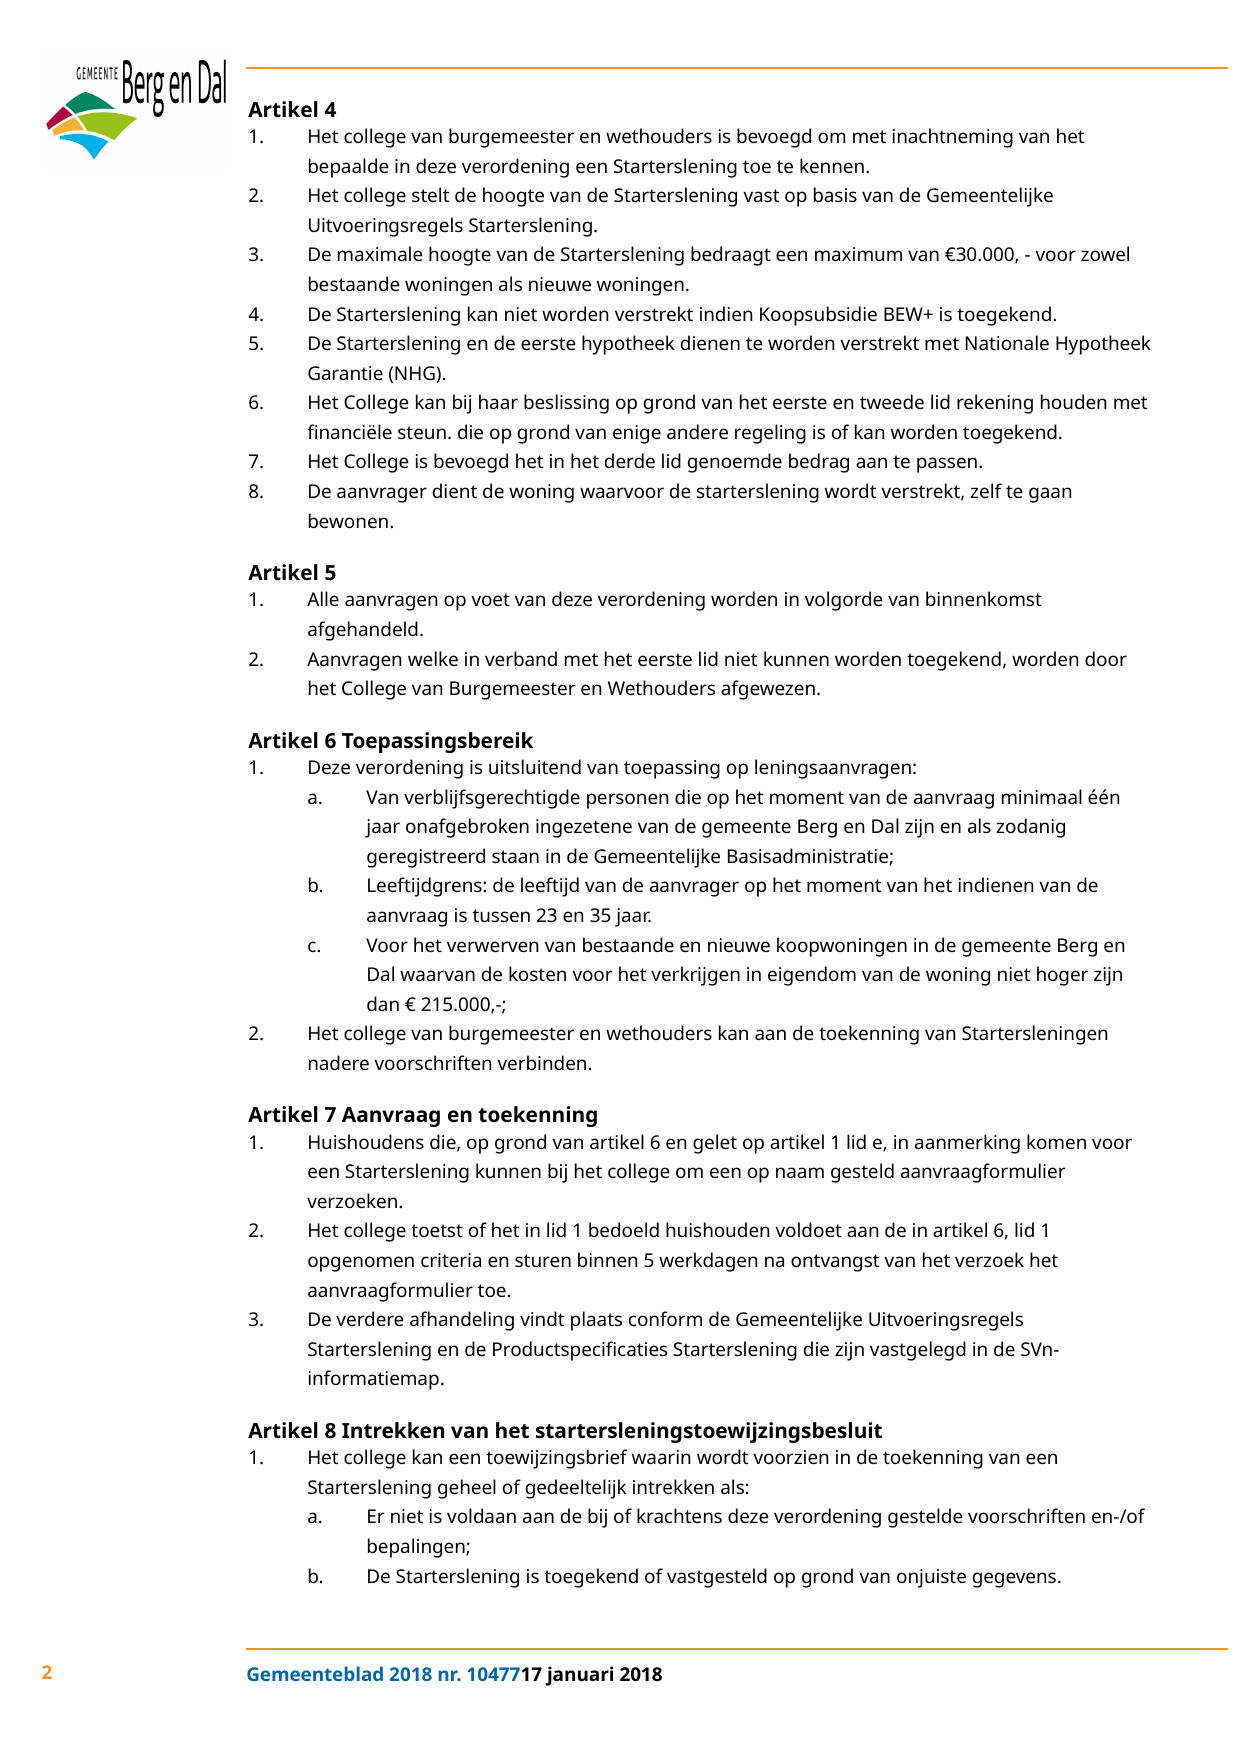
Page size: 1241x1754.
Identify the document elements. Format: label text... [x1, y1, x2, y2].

list Deze verordening is uitsluitend van toepassing op leningsaanvragen: [248, 754, 1152, 780]
list Het College is bevoegd het in het derde lid genoemde bedrag aan te passen. [248, 449, 1152, 474]
list Voor het verwerven van bestaande en nieuwe koopwoningen in de gemeente Berg en Dal waarvan de kosten voor het verkrijgen in eigendom van de woning niet hoger zijn dan € 215.000,-; [307, 932, 1152, 1017]
list Het college stelt de hoogte van de Starterslening vast op basis van de Gemeentelijke Uitvoeringsregels Starterslening. [248, 182, 1152, 238]
list Er niet is voldaan aan de bij of krachtens deze verordening gestelde voorschriften en-/of bepalingen; [307, 1504, 1152, 1559]
list Huishoudens die, op grond van artikel 6 en gelet op artikel 1 lid e, in aanmerking komen voor een Starterslening kunnen bij het college om een op naam gesteld aanvraagformulier verzoeken. [248, 1129, 1152, 1214]
list De Starterslening is toegekend of vastgesteld op grond van onjuiste gegevens. [307, 1563, 1152, 1588]
text Artikel 8 Intrekken van het startersleningstoewijzingsbesluit [248, 1416, 1152, 1444]
list Aanvragen welke in verband met het eerste lid niet kunnen worden toegekend, worden door het College van Burgemeester en Wethouders afgewezen. [248, 646, 1152, 701]
list Het College kan bij haar beslissing op grond van het eerste en tweede lid rekening houden met financiële steun. die op grond van enige andere regeling is of kan worden toegekend. [248, 389, 1152, 445]
text Artikel 6 Toepassingsbereik [248, 726, 1152, 754]
list Het college van burgemeester en wethouders is bevoegd om met inachtneming van het bepaalde in deze verordening een Starterslening toe te kennen. [248, 123, 1152, 178]
text Artikel 5 [248, 558, 1152, 587]
text Artikel 7 Aanvraag en toekenning [248, 1101, 1152, 1129]
list Alle aanvragen op voet van deze verordening worden in volgorde van binnenkomst afgehandeld. [248, 587, 1152, 642]
list De maximale hoogte van de Starterslening bedraagt een maximum van €30.000, - voor zowel bestaande woningen als nieuwe woningen. [248, 242, 1152, 297]
list Het college van burgemeester en wethouders kan aan de toekenning van Startersleningen nadere voorschriften verbinden. [248, 1021, 1152, 1076]
list De verdere afhandeling vindt plaats conform de Gemeentelijke Uitvoeringsregels Starterslening en de Productspecificaties Starterslening die zijn vastgelegd in de SVn-informatiemap. [248, 1306, 1152, 1391]
list Van verblijfsgerechtigde personen die op het moment van de aanvraag minimaal één jaar onafgebroken ingezetene van de gemeente Berg en Dal zijn en als zodanig geregistreerd staan in de Gemeentelijke Basisadministratie; [307, 784, 1152, 869]
list De Starterslening kan niet worden verstrekt indien Koopsubsidie BEW+ is toegekend. [248, 301, 1152, 326]
list Het college toetst of het in lid 1 bedoeld huishouden voldoet aan de in artikel 6, lid 1 opgenomen criteria en sturen binnen 5 werkdagen na ontvangst van het verzoek het aanvraagformulier toe. [248, 1218, 1152, 1303]
list Het college kan een toewijzingsbrief waarin wordt voorzien in de toekenning van een Starterslening geheel of gedeeltelijk intrekken als: [248, 1444, 1152, 1500]
list De Starterslening en de eerste hypotheek dienen te worden verstrekt met Nationale Hypotheek Garantie (NHG). [248, 330, 1152, 386]
list Leeftijdgrens: de leeftijd van de aanvrager op het moment van het indienen van de aanvraag is tussen 23 en 35 jaar. [307, 873, 1152, 928]
list De aanvrager dient de woning waarvoor de starterslening wordt verstrekt, zelf te gaan bewonen. [248, 478, 1152, 533]
picture [41, 47, 231, 172]
text Artikel 4 [248, 95, 1152, 123]
